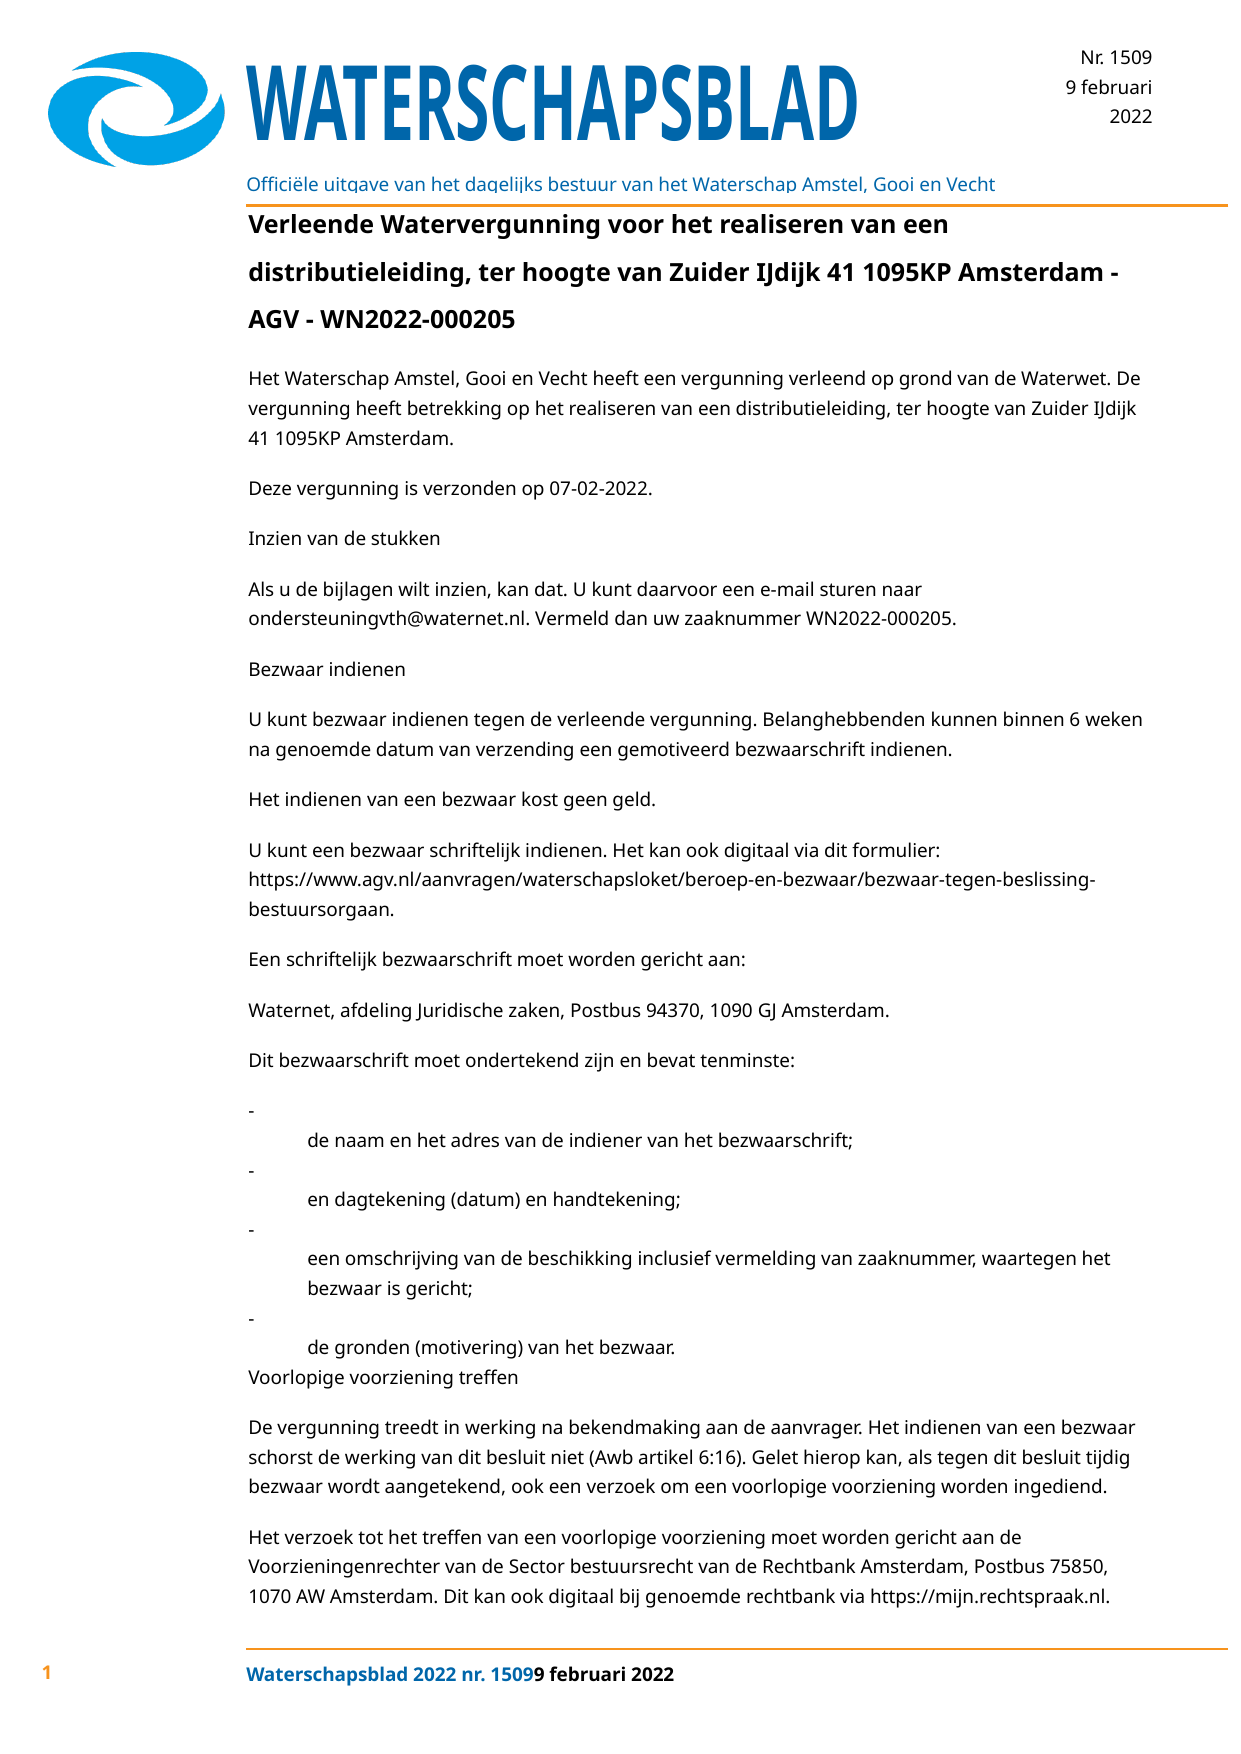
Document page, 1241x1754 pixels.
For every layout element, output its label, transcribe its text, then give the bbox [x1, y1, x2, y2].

list een omschrijving van de beschikking inclusief vermelding van zaaknummer, waartegen het bezwaar is gericht; [248, 1246, 1152, 1301]
list de gronden (motivering) van het bezwaar. [248, 1334, 1152, 1360]
text Inzien van de stukken [248, 526, 1152, 551]
list en dagtekening (datum) en handtekening; [248, 1186, 1152, 1212]
text Als u de bijlagen wilt inzien, kan dat. U kunt daarvoor een e-mail sturen naar ondersteuningvth@waternet.nl. Vermeld dan uw zaaknummer WN2022-000205. [248, 576, 1152, 631]
text De vergunning treedt in werking na bekendmaking aan de aanvrager. Het indienen van een bezwaar schorst de werking van dit besluit niet (Awb artikel 6:16). Gelet hierop kan, als tegen dit besluit tijdig bezwaar wordt aangetekend, ook een verzoek om een voorlopige voorziening worden ingediend. [248, 1414, 1152, 1499]
text Waternet, afdeling Juridische zaken, Postbus 94370, 1090 GJ Amsterdam. [248, 997, 1152, 1022]
text Dit bezwaarschrift moet ondertekend zijn en bevat tenminste: [248, 1047, 1152, 1073]
list de naam en het adres van de indiener van het bezwaarschrift; [248, 1127, 1152, 1153]
text Het verzoek tot het treffen van een voorlopige voorziening moet worden gericht aan de Voorzieningenrechter van de Sector bestuursrecht van de Rechtbank Amsterdam, Postbus 75850, 1070 AW Amsterdam. Dit kan ook digitaal bij genoemde rechtbank via https://mijn.rechtspraak.nl. [248, 1524, 1152, 1609]
text U kunt een bezwaar schriftelijk indienen. Het kan ook digitaal via dit formulier: https://www.agv.nl/aanvragen/waterschapsloket/beroep-en-bezwaar/bezwaar-tegen-beslissing-bestuursorgaan. [248, 837, 1152, 922]
text Een schriftelijk bezwaarschrift moet worden gericht aan: [248, 946, 1152, 972]
text Voorlopige voorziening treffen [248, 1364, 1152, 1389]
text Verleende Watervergunning voor het realiseren van een distributieleiding, ter hoogte van Zuider IJdijk 41 1095KP Amsterdam - AGV - WN2022-000205 [248, 207, 1152, 336]
text U kunt bezwaar indienen tegen de verleende vergunning. Belanghebbenden kunnen binnen 6 weken na genoemde datum van verzending een gemotiveerd bezwaarschrift indienen. [248, 706, 1152, 762]
text Het Waterschap Amstel, Gooi en Vecht heeft een vergunning verleend op grond van de Waterwet. De vergunning heeft betrekking op het realiseren van een distributieleiding, ter hoogte van Zuider IJdijk 41 1095KP Amsterdam. [248, 366, 1152, 450]
text Deze vergunning is verzonden op 07-02-2022. [248, 475, 1152, 501]
text Het indienen van een bezwaar kost geen geld. [248, 786, 1152, 812]
text Bezwaar indienen [248, 656, 1152, 682]
picture [41, 47, 231, 172]
